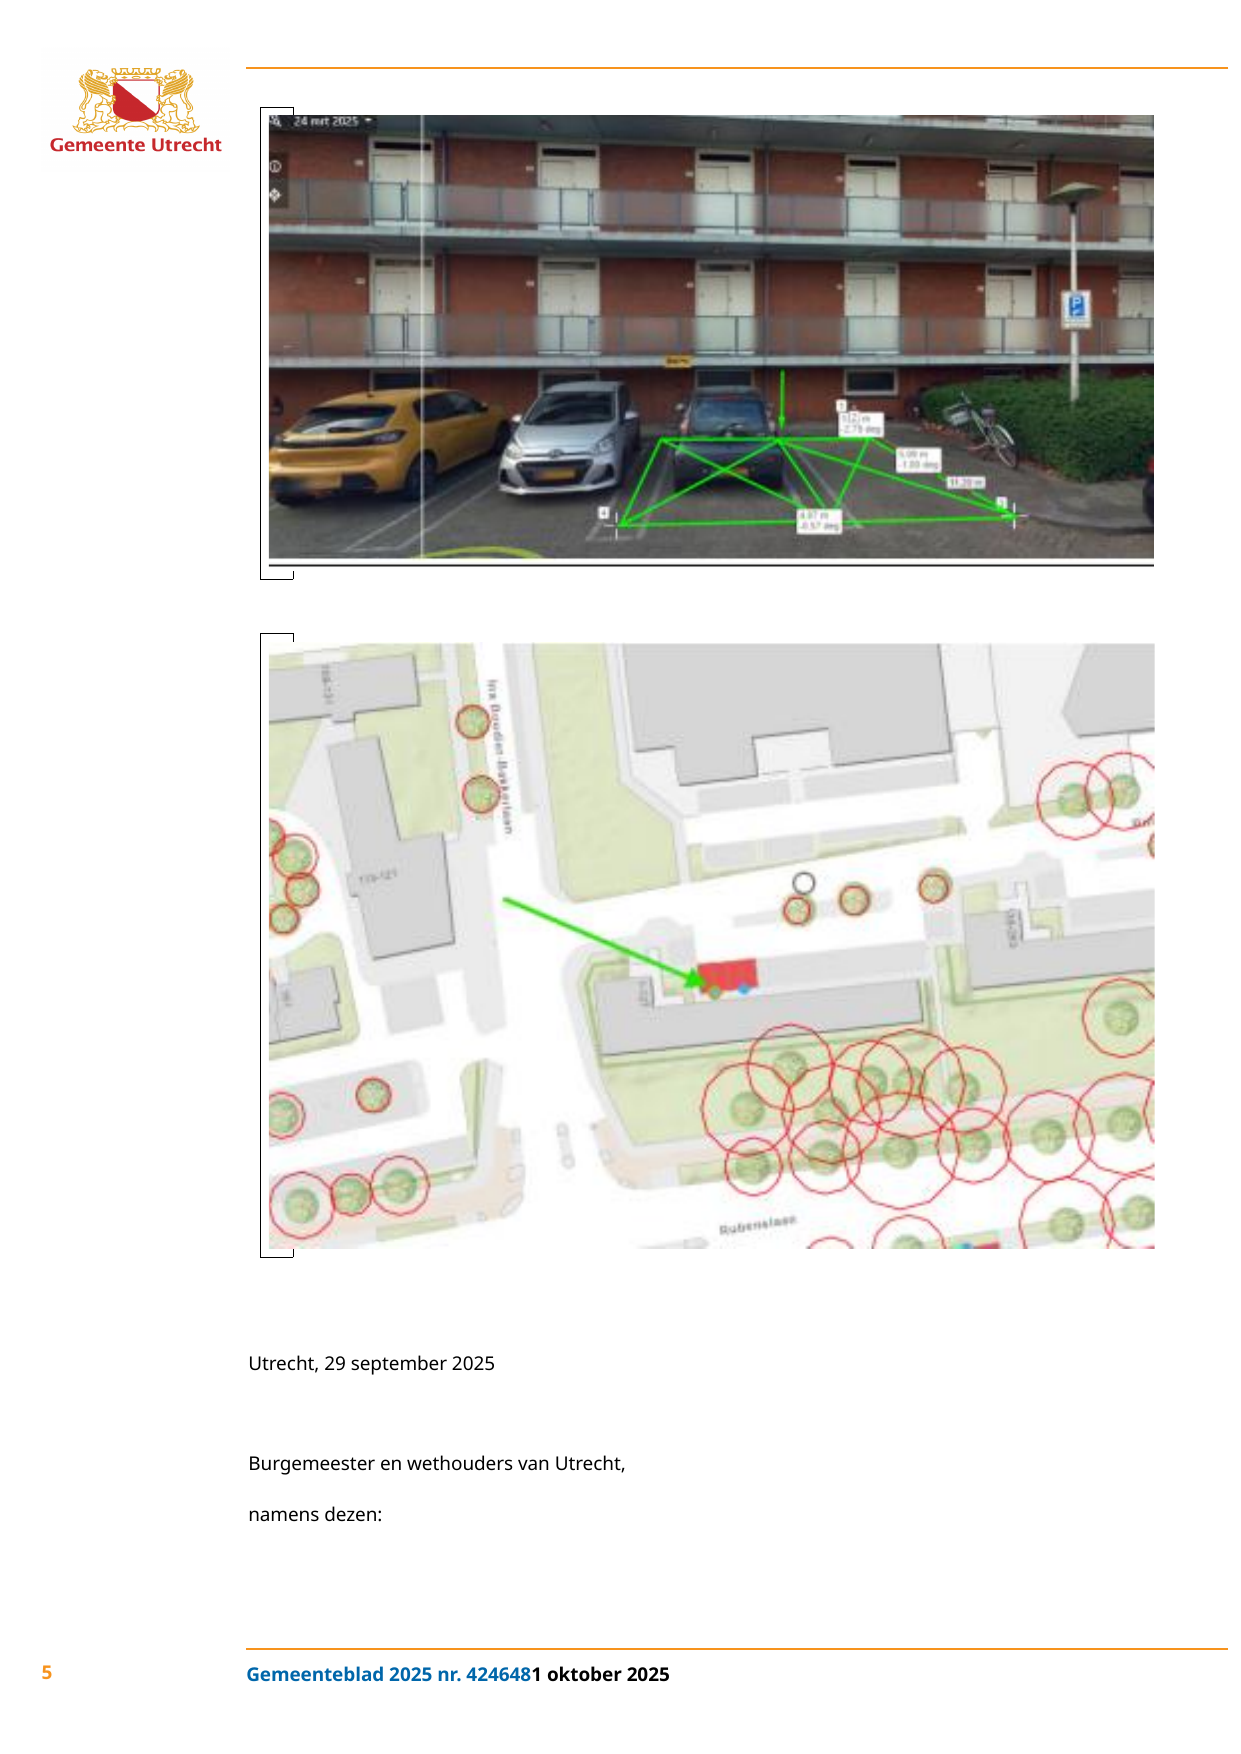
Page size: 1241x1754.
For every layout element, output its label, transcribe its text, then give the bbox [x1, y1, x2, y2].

picture [268, 642, 1155, 1249]
picture [268, 115, 1154, 571]
picture [41, 47, 231, 172]
text namens dezen: [248, 1501, 1152, 1527]
text Utrecht, 29 september 2025 [248, 1350, 1152, 1376]
text Burgemeester en wethouders van Utrecht, [248, 1451, 1152, 1476]
